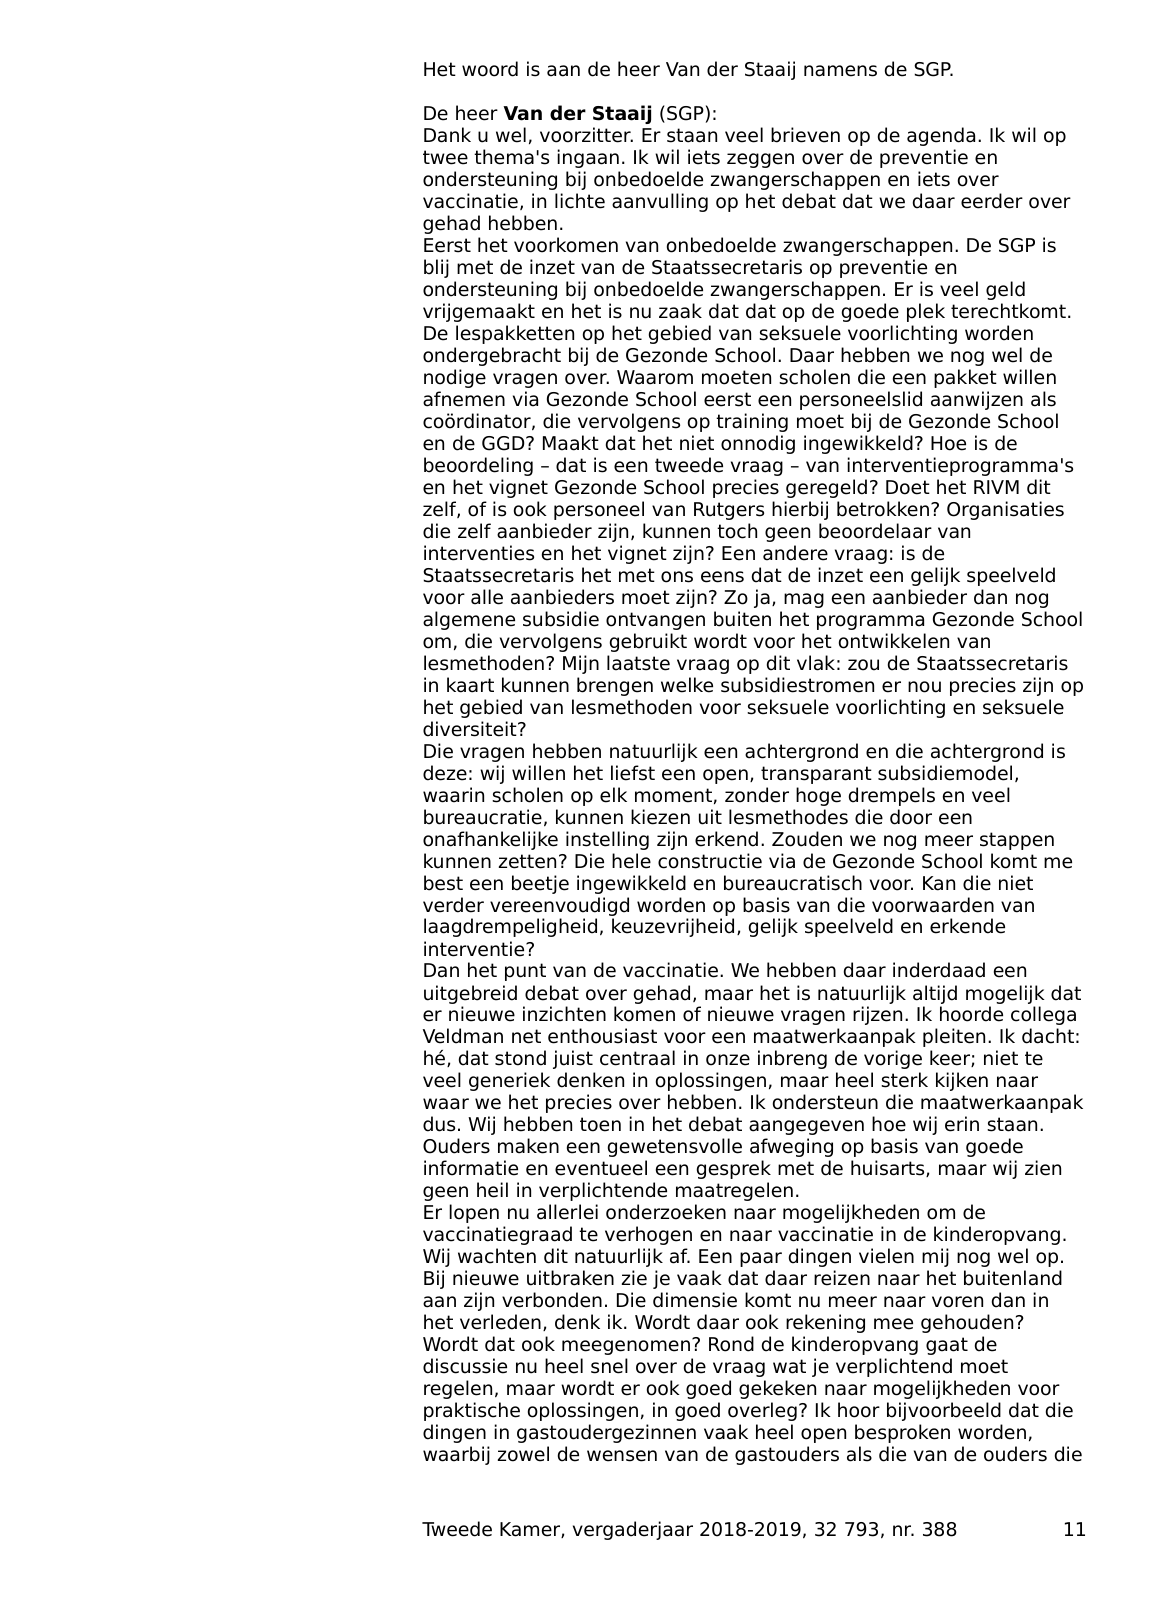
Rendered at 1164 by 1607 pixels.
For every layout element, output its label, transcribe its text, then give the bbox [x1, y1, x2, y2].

text Die vragen hebben natuurlijk een achtergrond en die achtergrond is deze: wij willen het liefst een open, transparant subsidiemodel, waarin scholen op elk moment, zonder hoge drempels en veel bureaucratie, kunnen kiezen uit lesmethodes die door een onafhankelijke instelling zijn erkend. Zouden we nog meer stappen kunnen zetten? Die hele constructie via de Gezonde School komt me best een beetje ingewikkeld en bureaucratisch voor. Kan die niet verder vereenvoudigd worden op basis van die voorwaarden van laagdrempeligheid, keuzevrijheid, gelijk speelveld en erkende interventie? [422, 741, 1087, 960]
text Dan het punt van de vaccinatie. We hebben daar inderdaad een uitgebreid debat over gehad, maar het is natuurlijk altijd mogelijk dat er nieuwe inzichten komen of nieuwe vragen rijzen. Ik hoorde collega Veldman net enthousiast voor een maatwerkaanpak pleiten. Ik dacht: hé, dat stond juist centraal in onze inbreng de vorige keer; niet te veel generiek denken in oplossingen, maar heel sterk kijken naar waar we het precies over hebben. Ik ondersteun die maatwerkaanpak dus. Wij hebben toen in het debat aangegeven hoe wij erin staan. Ouders maken een gewetensvolle afweging op basis van goede informatie en eventueel een gesprek met de huisarts, maar wij zien geen heil in verplichtende maatregelen. [422, 960, 1087, 1202]
text Er lopen nu allerlei onderzoeken naar mogelijkheden om de vaccinatiegraad te verhogen en naar vaccinatie in de kinderopvang. Wij wachten dit natuurlijk af. Een paar dingen vielen mij nog wel op. Bij nieuwe uitbraken zie je vaak dat daar reizen naar het buitenland aan zijn verbonden. Die dimensie komt nu meer naar voren dan in het verleden, denk ik. Wordt daar ook rekening mee gehouden? Wordt dat ook meegenomen? Rond de kinderopvang gaat de discussie nu heel snel over de vraag wat je verplichtend moet regelen, maar wordt er ook goed gekeken naar mogelijkheden voor praktische oplossingen, in goed overleg? Ik hoor bijvoorbeeld dat die dingen in gastoudergezinnen vaak heel open besproken worden, waarbij zowel de wensen van de gastouders als die van de ouders die [422, 1202, 1087, 1466]
text De heer Van der Staaij (SGP): [422, 103, 1087, 125]
text Dank u wel, voorzitter. Er staan veel brieven op de agenda. Ik wil op twee thema's ingaan. Ik wil iets zeggen over de preventie en ondersteuning bij onbedoelde zwangerschappen en iets over vaccinatie, in lichte aanvulling op het debat dat we daar eerder over gehad hebben. [422, 125, 1087, 235]
text Het woord is aan de heer Van der Staaij namens de SGP. [422, 59, 1087, 81]
text Eerst het voorkomen van onbedoelde zwangerschappen. De SGP is blij met de inzet van de Staatssecretaris op preventie en ondersteuning bij onbedoelde zwangerschappen. Er is veel geld vrijgemaakt en het is nu zaak dat dat op de goede plek terechtkomt. De lespakketten op het gebied van seksuele voorlichting worden ondergebracht bij de Gezonde School. Daar hebben we nog wel de nodige vragen over. Waarom moeten scholen die een pakket willen afnemen via Gezonde School eerst een personeelslid aanwijzen als coördinator, die vervolgens op training moet bij de Gezonde School en de GGD? Maakt dat het niet onnodig ingewikkeld? Hoe is de beoordeling – dat is een tweede vraag – van interventieprogramma's en het vignet Gezonde School precies geregeld? Doet het RIVM dit zelf, of is ook personeel van Rutgers hierbij betrokken? Organisaties die zelf aanbieder zijn, kunnen toch geen beoordelaar van interventies en het vignet zijn? Een andere vraag: is de Staatssecretaris het met ons eens dat de inzet een gelijk speelveld voor alle aanbieders moet zijn? Zo ja, mag een aanbieder dan nog algemene subsidie ontvangen buiten het programma Gezonde School om, die vervolgens gebruikt wordt voor het ontwikkelen van lesmethoden? Mijn laatste vraag op dit vlak: zou de Staatssecretaris in kaart kunnen brengen welke subsidiestromen er nou precies zijn op het gebied van lesmethoden voor seksuele voorlichting en seksuele diversiteit? [422, 235, 1087, 741]
